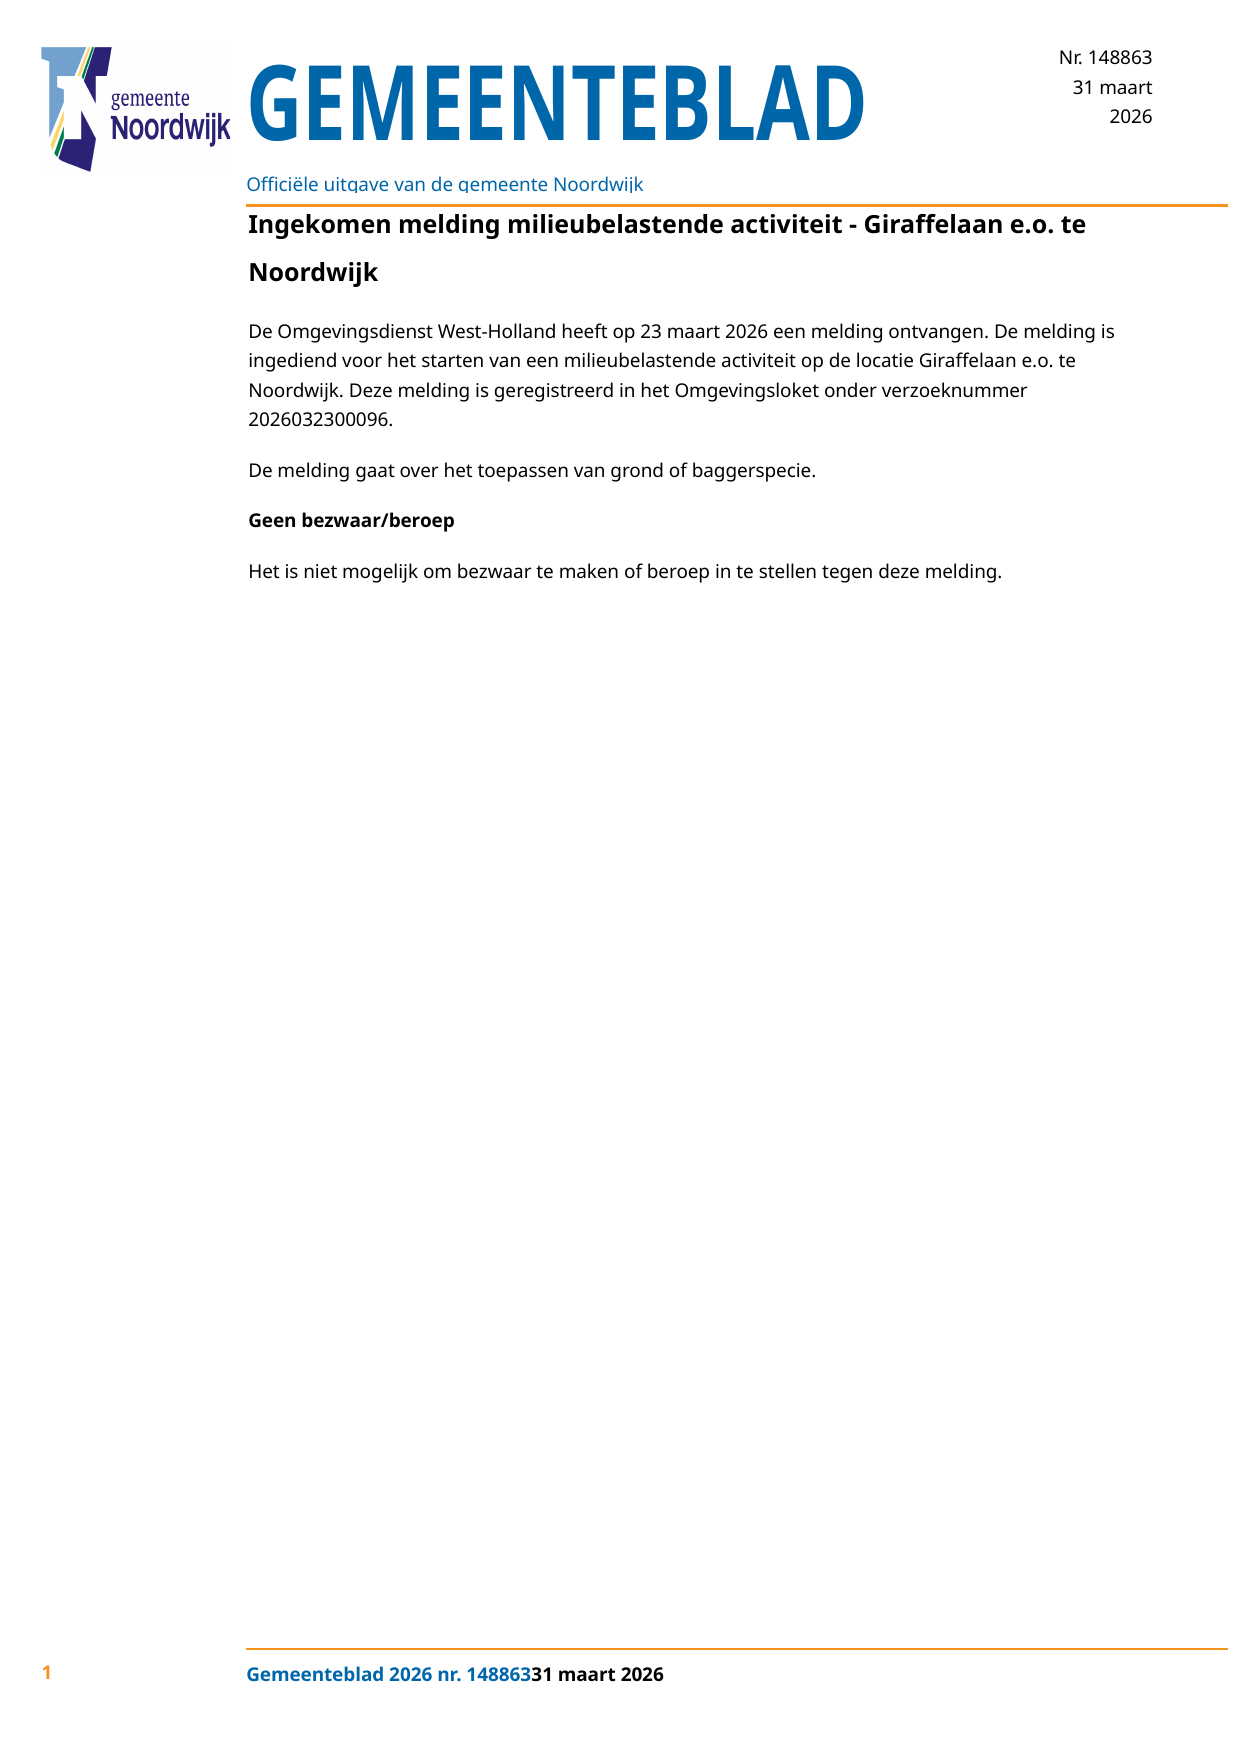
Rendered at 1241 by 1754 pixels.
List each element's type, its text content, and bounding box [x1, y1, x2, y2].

text Ingekomen melding milieubelastende activiteit - Giraffelaan e.o. te Noordwijk [248, 207, 1152, 288]
text De melding gaat over het toepassen van grond of baggerspecie. [248, 457, 1152, 483]
picture [41, 47, 231, 172]
text De Omgevingsdienst West-Holland heeft op 23 maart 2026 een melding ontvangen. De melding is ingediend voor het starten van een milieubelastende activiteit op de locatie Giraffelaan e.o. te Noordwijk. Deze melding is geregistreerd in het Omgevingsloket onder verzoeknummer 2026032300096. [248, 318, 1152, 432]
text Geen bezwaar/beroep [248, 507, 1152, 533]
text Het is niet mogelijk om bezwaar te maken of beroep in te stellen tegen deze melding. [248, 558, 1152, 584]
